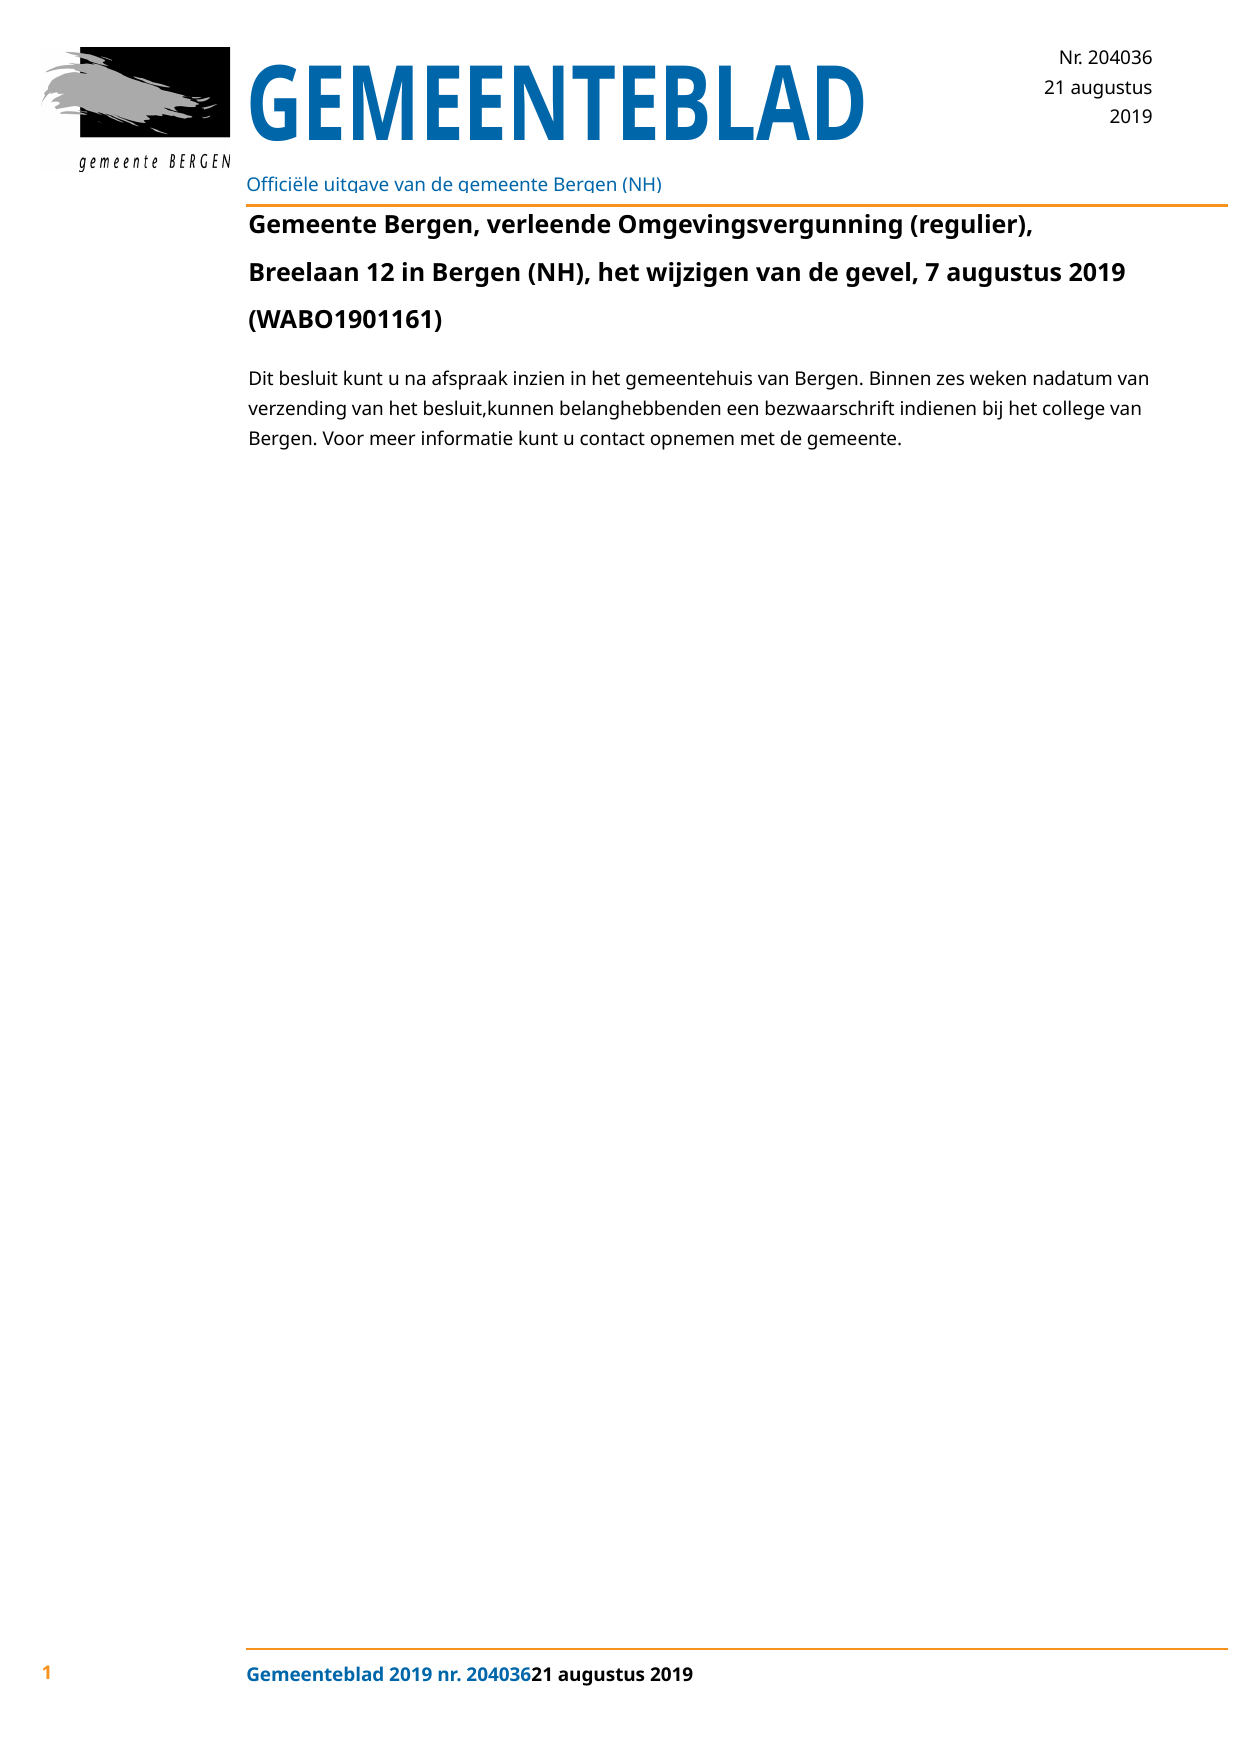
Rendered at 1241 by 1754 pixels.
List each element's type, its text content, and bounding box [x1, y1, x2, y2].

text Dit besluit kunt u na afspraak inzien in het gemeentehuis van Bergen. Binnen zes weken nadatum van verzending van het besluit,kunnen belanghebbenden een bezwaarschrift indienen bij het college van Bergen. Voor meer informatie kunt u contact opnemen met de gemeente. [248, 366, 1152, 450]
text Gemeente Bergen, verleende Omgevingsvergunning (regulier), Breelaan 12 in Bergen (NH), het wijzigen van de gevel, 7 augustus 2019 (WABO1901161) [248, 207, 1152, 336]
picture [41, 47, 231, 172]
